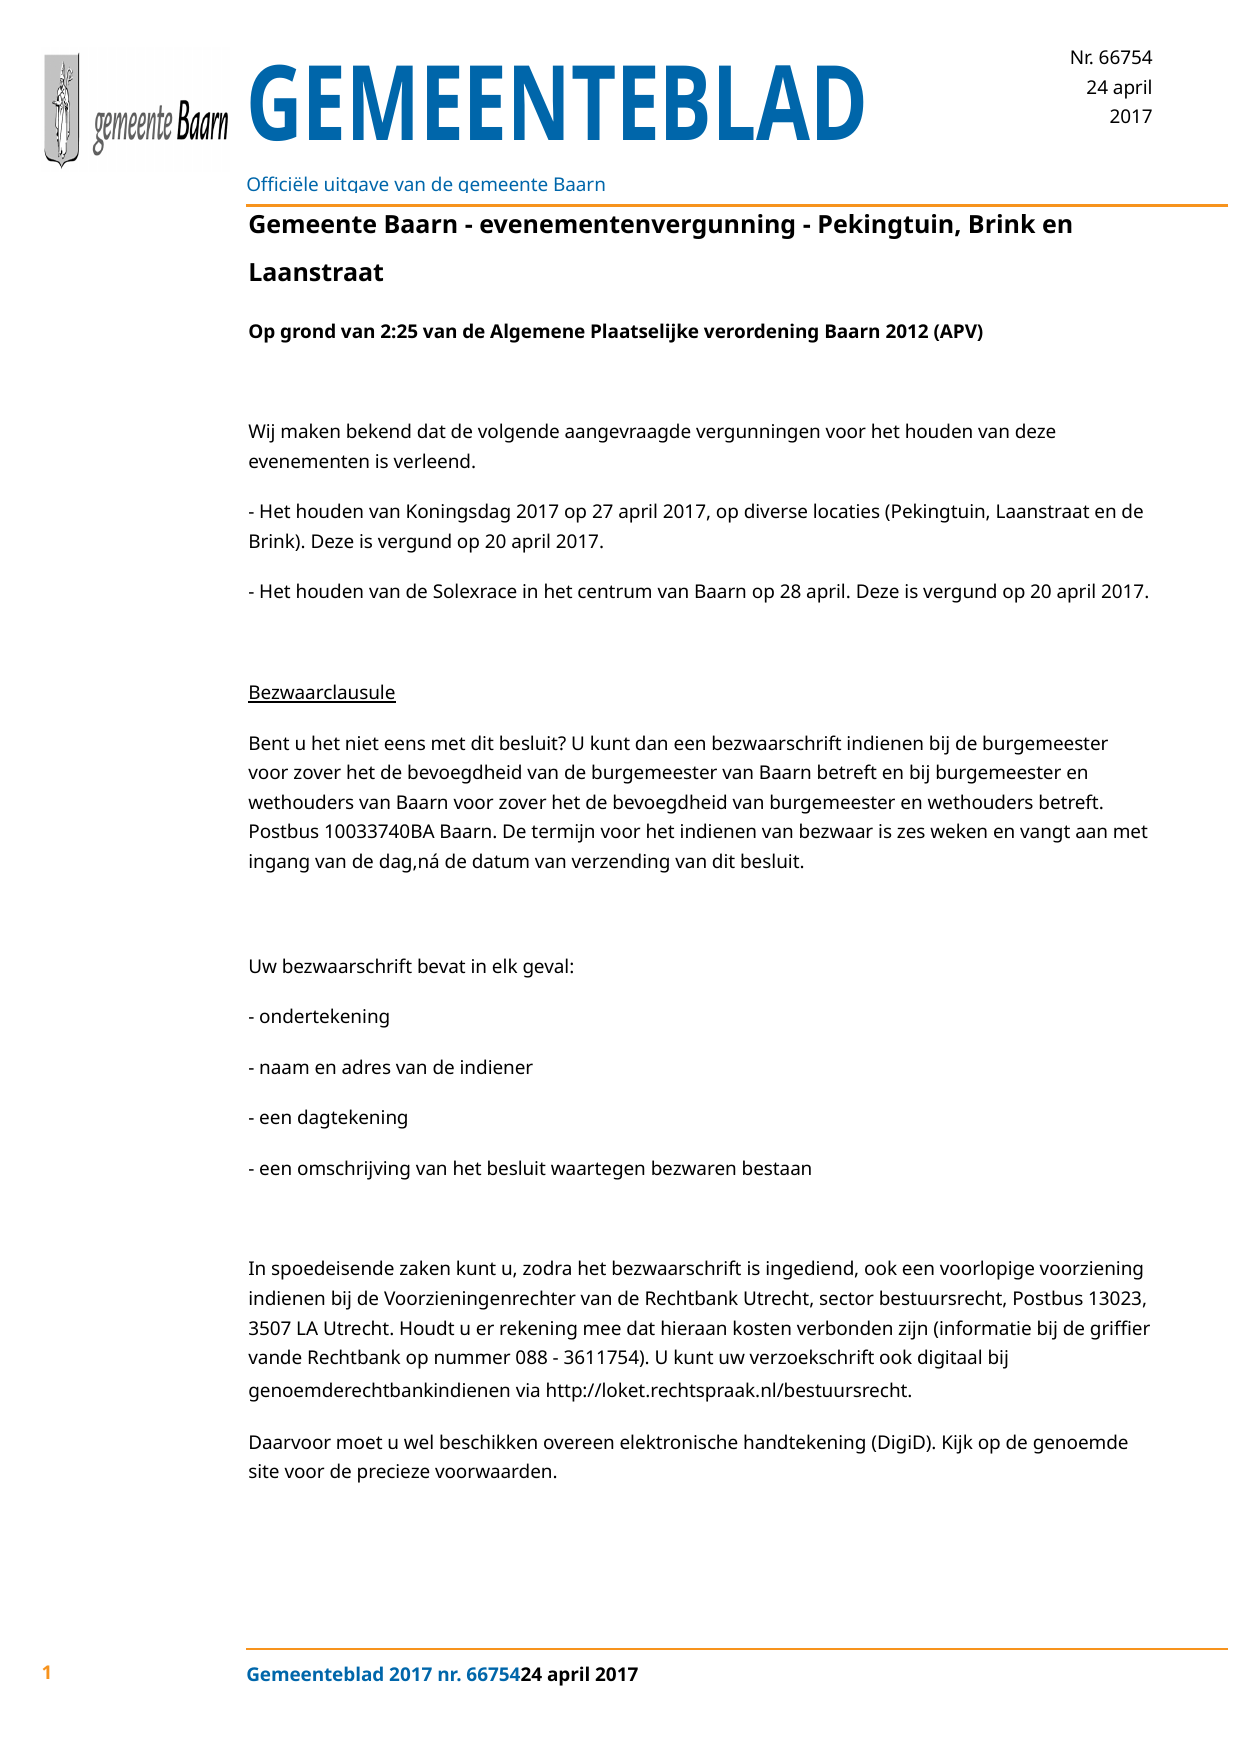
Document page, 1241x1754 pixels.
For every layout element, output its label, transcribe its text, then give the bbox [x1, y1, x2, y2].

text Bezwaarclausule [248, 679, 1152, 705]
text Gemeente Baarn - evenementenvergunning - Pekingtuin, Brink en Laanstraat [248, 207, 1152, 288]
text - ondertekening [248, 1003, 1152, 1029]
text - een omschrijving van het besluit waartegen bezwaren bestaan [248, 1155, 1152, 1181]
text - Het houden van Koningsdag 2017 op 27 april 2017, op diverse locaties (Pekingtuin, Laanstraat en de Brink). Deze is vergund op 20 april 2017. [248, 499, 1152, 554]
text In spoedeisende zaken kunt u, zodra het bezwaarschrift is ingediend, ook een voorlopige voorziening indienen bij de Voorzieningenrechter van de Rechtbank Utrecht, sector bestuursrecht, Postbus 13023, 3507 LA Utrecht. Houdt u er rekening mee dat hieraan kosten verbonden zijn (informatie bij de griffier vande Rechtbank op nummer 088 - 3611754). U kunt uw verzoekschrift ook digitaal bij genoemderechtbankindienen via http://loket.rechtspraak.nl/bestuursrecht. [248, 1256, 1152, 1404]
text Wij maken bekend dat de volgende aangevraagde vergunningen voor het houden van deze evenementen is verleend. [248, 419, 1152, 474]
text Daarvoor moet u wel beschikken overeen elektronische handtekening (DigiD). Kijk op de genoemde site voor de precieze voorwaarden. [248, 1429, 1152, 1484]
text - Het houden van de Solexrace in het centrum van Baarn op 28 april. Deze is vergund op 20 april 2017. [248, 579, 1152, 604]
text - naam en adres van de indiener [248, 1054, 1152, 1080]
text - een dagtekening [248, 1104, 1152, 1130]
text Uw bezwaarschrift bevat in elk geval: [248, 953, 1152, 979]
text Bent u het niet eens met dit besluit? U kunt dan een bezwaarschrift indienen bij de burgemeester voor zover het de bevoegdheid van de burgemeester van Baarn betreft en bij burgemeester en wethouders van Baarn voor zover het de bevoegdheid van burgemeester en wethouders betreft. Postbus 10033740BA Baarn. De termijn voor het indienen van bezwaar is zes weken en vangt aan met ingang van de dag,ná de datum van verzending van dit besluit. [248, 730, 1152, 874]
picture [41, 47, 231, 172]
text Op grond van 2:25 van de Algemene Plaatselijke verordening Baarn 2012 (APV) [248, 318, 1152, 344]
